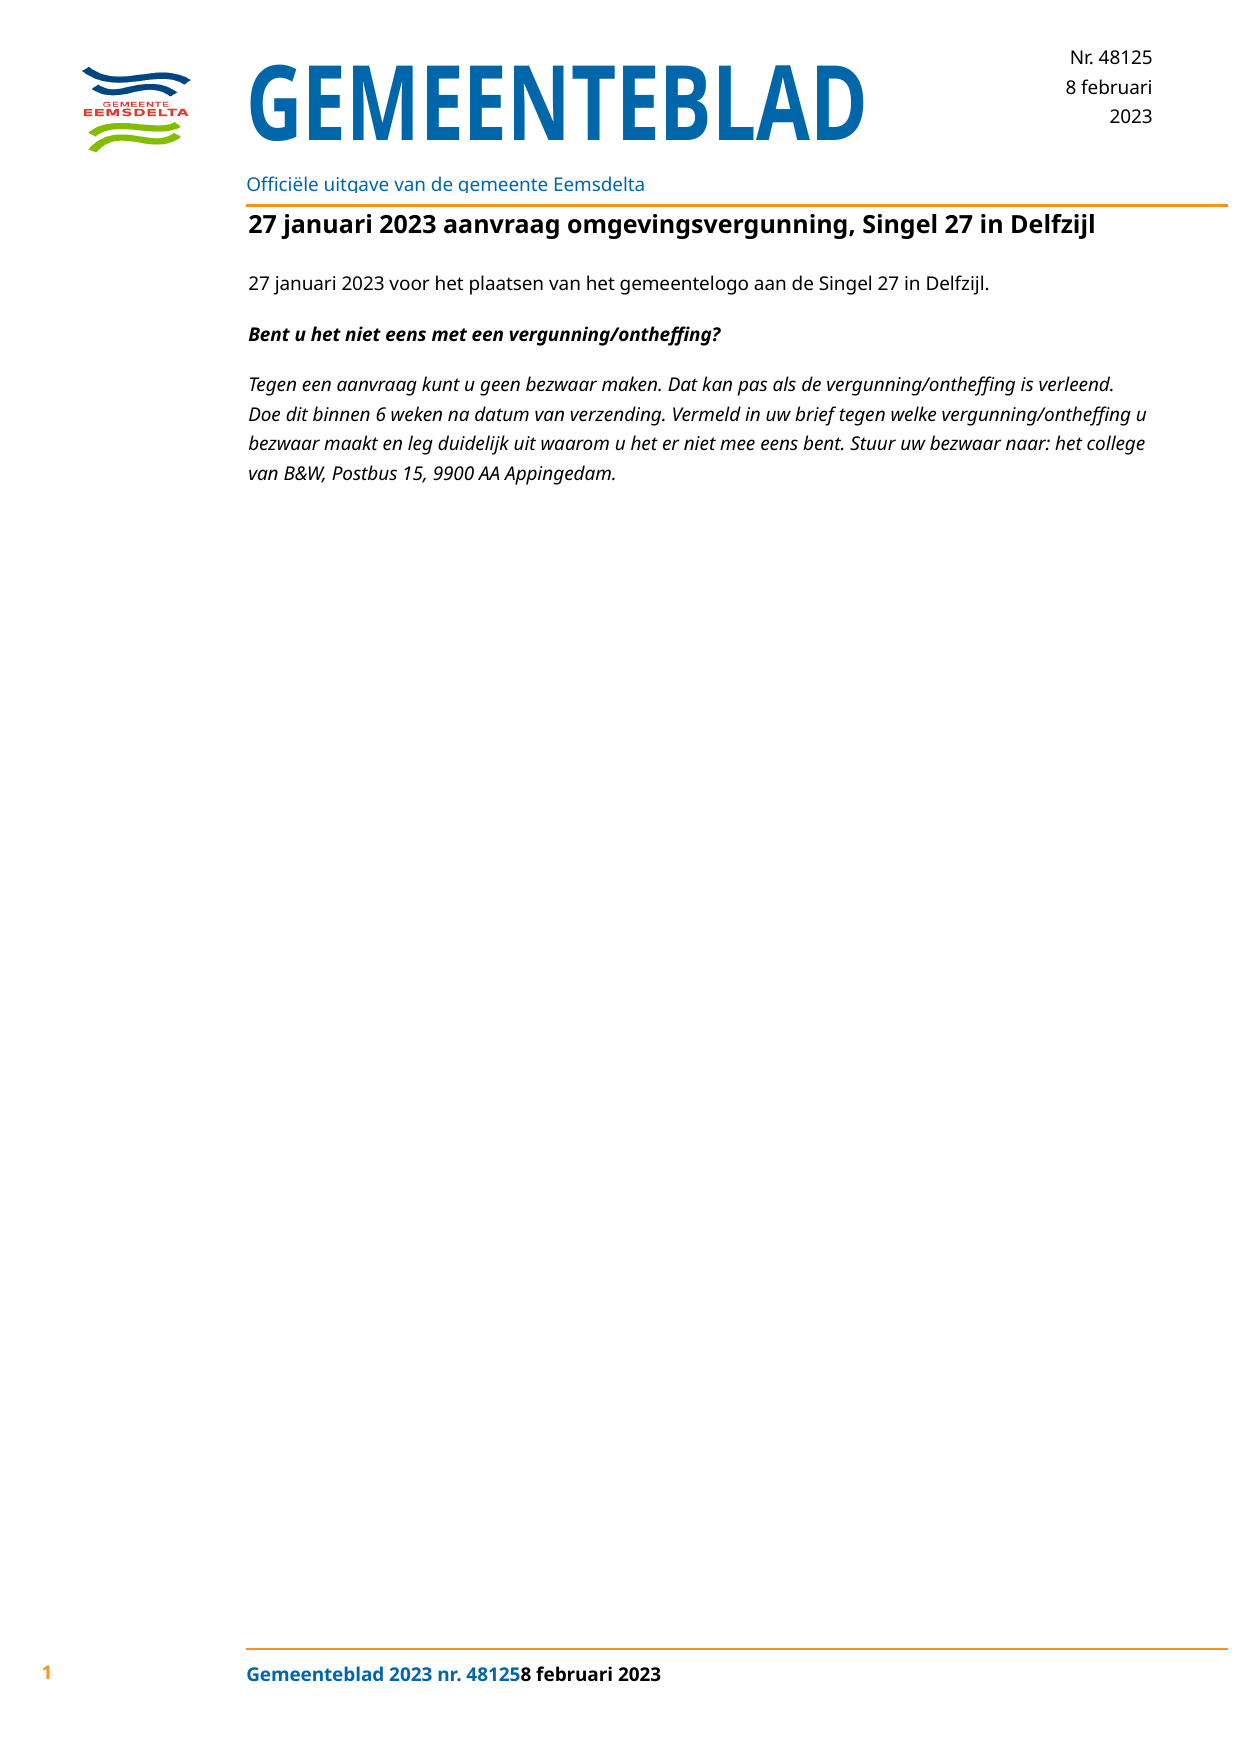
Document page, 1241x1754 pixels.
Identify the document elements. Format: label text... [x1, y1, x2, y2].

text 27 januari 2023 aanvraag omgevingsvergunning, Singel 27 in Delfzijl [248, 207, 1152, 241]
text Tegen een aanvraag kunt u geen bezwaar maken. Dat kan pas als de vergunning/ontheffing is verleend. Doe dit binnen 6 weken na datum van verzending. Vermeld in uw brief tegen welke vergunning/ontheffing u bezwaar maakt en leg duidelijk uit waarom u het er niet mee eens bent. Stuur uw bezwaar naar: het college van B&W, Postbus 15, 9900 AA Appingedam. [248, 371, 1152, 486]
text 27 januari 2023 voor het plaatsen van het gemeentelogo aan de Singel 27 in Delfzijl. [248, 270, 1152, 296]
text Bent u het niet eens met een vergunning/ontheffing? [248, 321, 1152, 346]
picture [41, 47, 231, 172]
